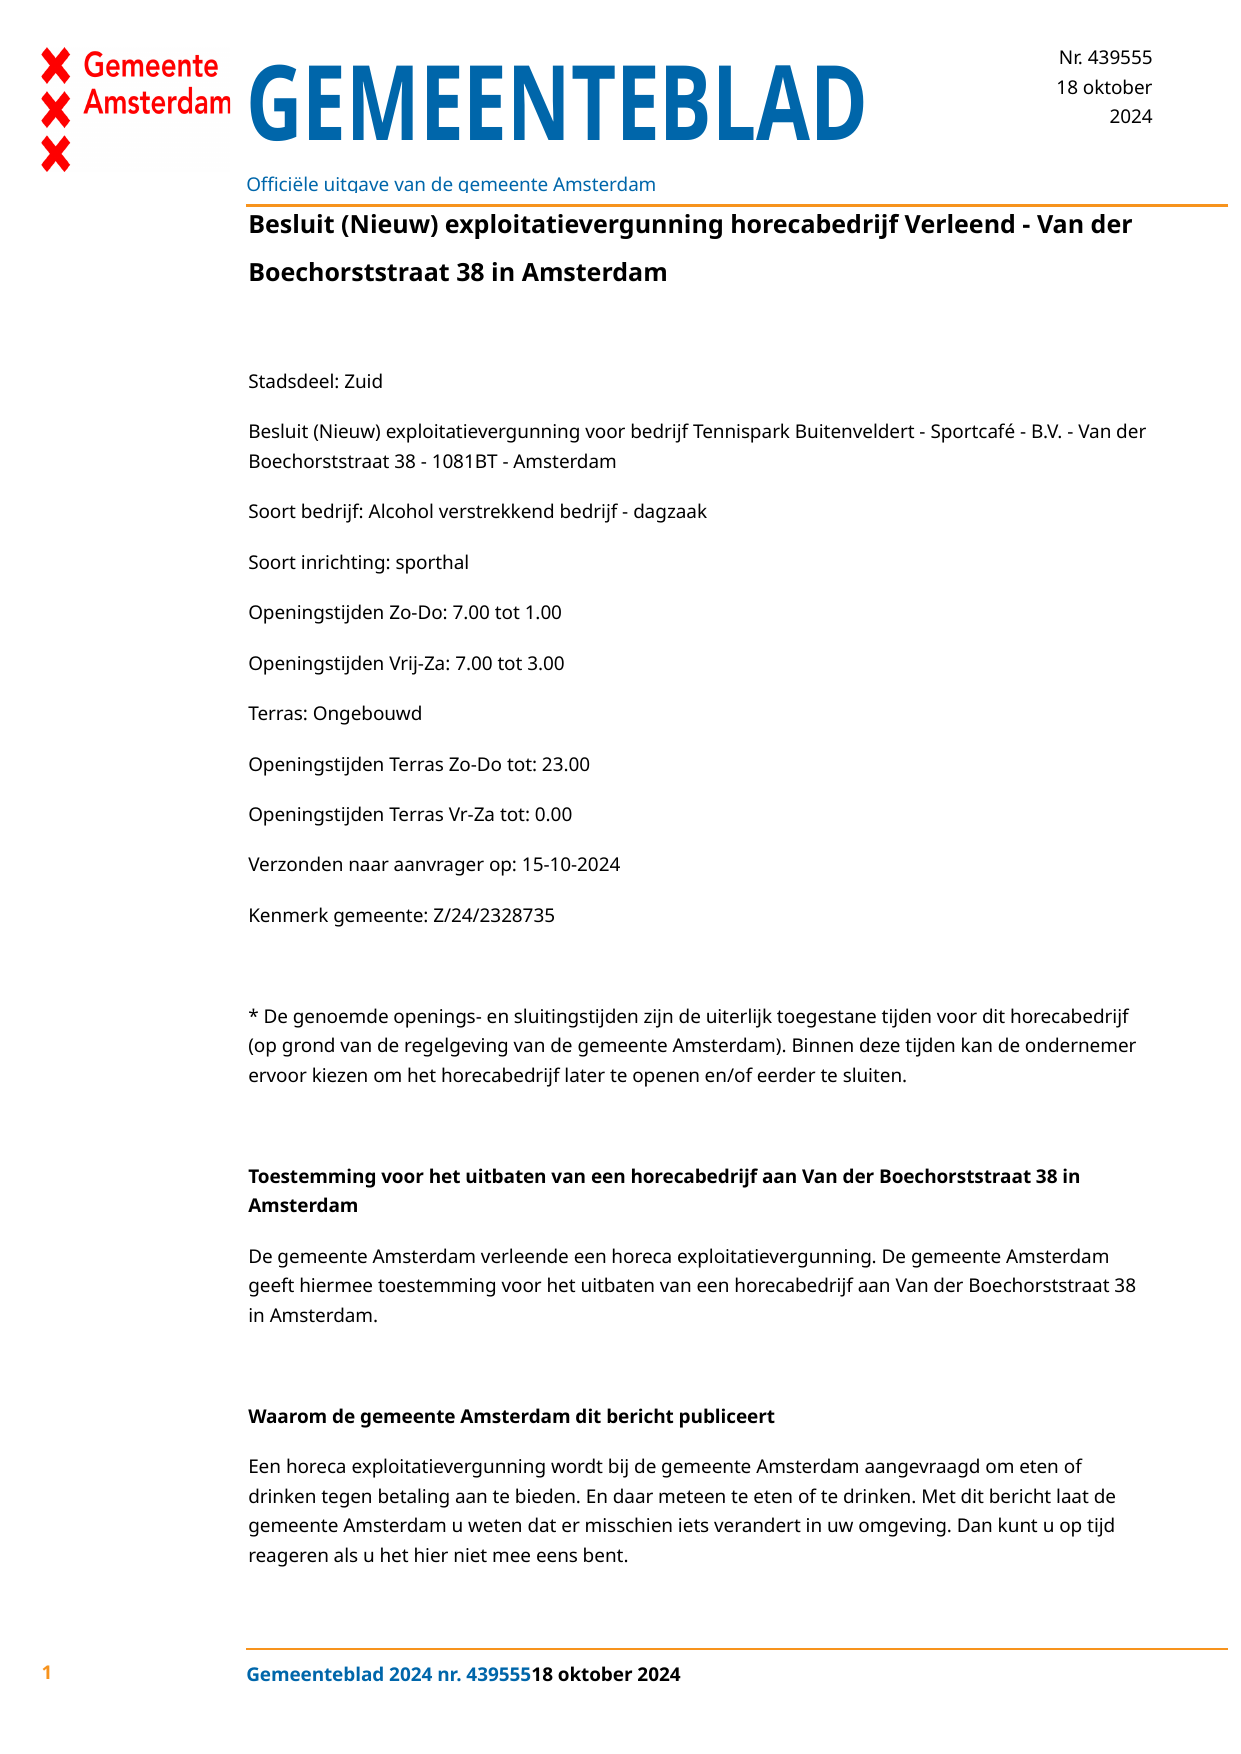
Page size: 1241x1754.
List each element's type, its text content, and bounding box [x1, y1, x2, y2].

text Kenmerk gemeente: Z/24/2328735 [248, 902, 1152, 928]
picture [41, 47, 231, 172]
text * De genoemde openings- en sluitingstijden zijn de uiterlijk toegestane tijden voor dit horecabedrijf (op grond van de regelgeving van de gemeente Amsterdam). Binnen deze tijden kan de ondernemer ervoor kiezen om het horecabedrijf later te openen en/of eerder te sluiten. [248, 1003, 1152, 1088]
text Besluit (Nieuw) exploitatievergunning horecabedrijf Verleend - Van der Boechorststraat 38 in Amsterdam [248, 207, 1152, 288]
text Soort bedrijf: Alcohol verstrekkend bedrijf - dagzaak [248, 499, 1152, 524]
text Soort inrichting: sporthal [248, 549, 1152, 575]
text Openingstijden Zo-Do: 7.00 tot 1.00 [248, 599, 1152, 625]
text Openingstijden Terras Zo-Do tot: 23.00 [248, 751, 1152, 777]
text Terras: Ongebouwd [248, 700, 1152, 726]
text Stadsdeel: Zuid [248, 368, 1152, 394]
text Openingstijden Vrij-Za: 7.00 tot 3.00 [248, 650, 1152, 676]
text De gemeente Amsterdam verleende een horeca exploitatievergunning. De gemeente Amsterdam geeft hiermee toestemming voor het uitbaten van een horecabedrijf aan Van der Boechorststraat 38 in Amsterdam. [248, 1243, 1152, 1328]
text Een horeca exploitatievergunning wordt bij de gemeente Amsterdam aangevraagd om eten of drinken tegen betaling aan te bieden. En daar meteen te eten of te drinken. Met dit bericht laat de gemeente Amsterdam u weten dat er misschien iets verandert in uw omgeving. Dan kunt u op tijd reageren als u het hier niet mee eens bent. [248, 1453, 1152, 1568]
text Openingstijden Terras Vr-Za tot: 0.00 [248, 801, 1152, 827]
text Waarom de gemeente Amsterdam dit bericht publiceert [248, 1403, 1152, 1429]
text Toestemming voor het uitbaten van een horecabedrijf aan Van der Boechorststraat 38 in Amsterdam [248, 1163, 1152, 1218]
text Besluit (Nieuw) exploitatievergunning voor bedrijf Tennispark Buitenveldert - Sportcafé - B.V. - Van der Boechorststraat 38 - 1081BT - Amsterdam [248, 419, 1152, 474]
text Verzonden naar aanvrager op: 15-10-2024 [248, 852, 1152, 877]
